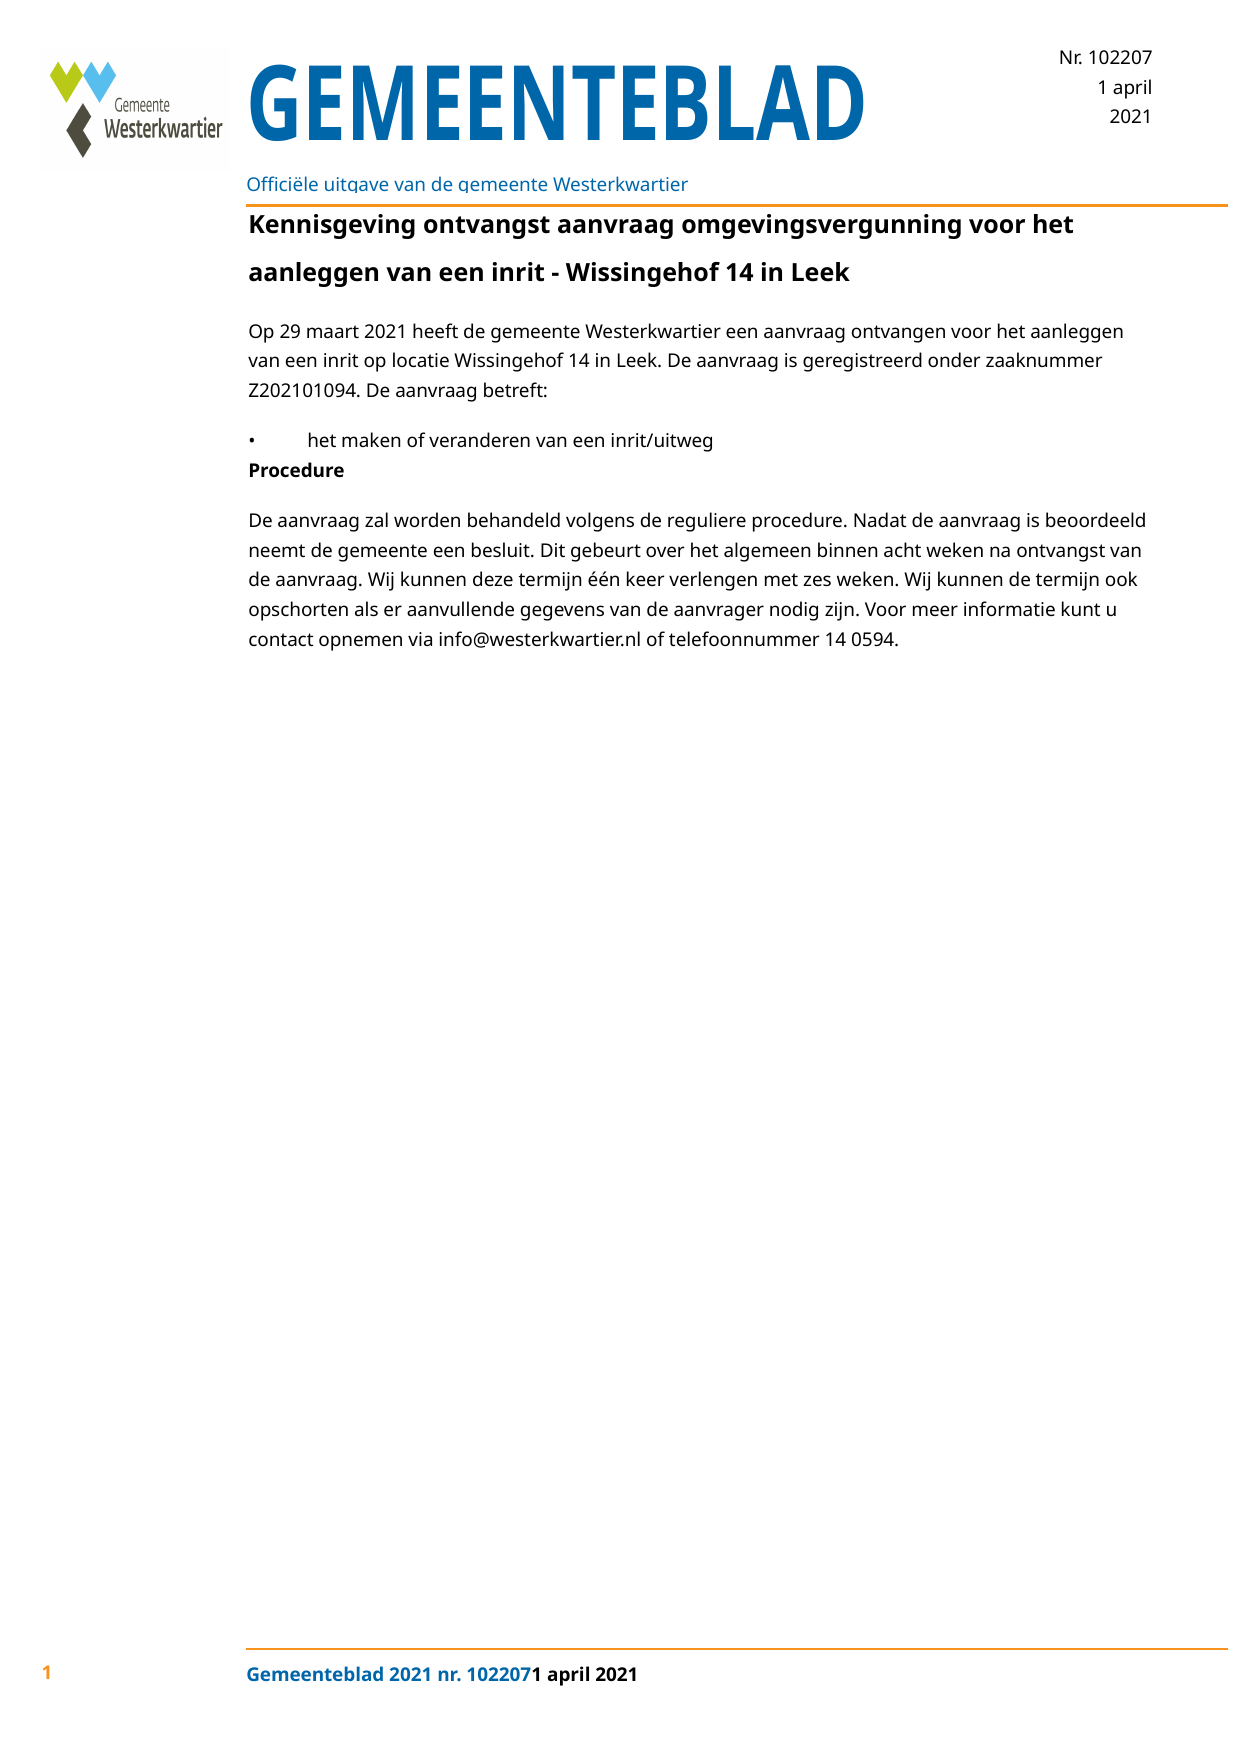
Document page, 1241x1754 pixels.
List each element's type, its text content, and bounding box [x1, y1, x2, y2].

text Procedure [248, 457, 1152, 483]
text Kennisgeving ontvangst aanvraag omgevingsvergunning voor het aanleggen van een inrit - Wissingehof 14 in Leek [248, 207, 1152, 288]
picture [41, 47, 231, 172]
text De aanvraag zal worden behandeld volgens de reguliere procedure. Nadat de aanvraag is beoordeeld neemt de gemeente een besluit. Dit gebeurt over het algemeen binnen acht weken na ontvangst van de aanvraag. Wij kunnen deze termijn één keer verlengen met zes weken. Wij kunnen de termijn ook opschorten als er aanvullende gegevens van de aanvrager nodig zijn. Voor meer informatie kunt u contact opnemen via info@westerkwartier.nl of telefoonnummer 14 0594. [248, 507, 1152, 652]
list het maken of veranderen van een inrit/uitweg [248, 427, 1152, 453]
text Op 29 maart 2021 heeft de gemeente Westerkwartier een aanvraag ontvangen voor het aanleggen van een inrit op locatie Wissingehof 14 in Leek. De aanvraag is geregistreerd onder zaaknummer Z202101094. De aanvraag betreft: [248, 318, 1152, 403]
